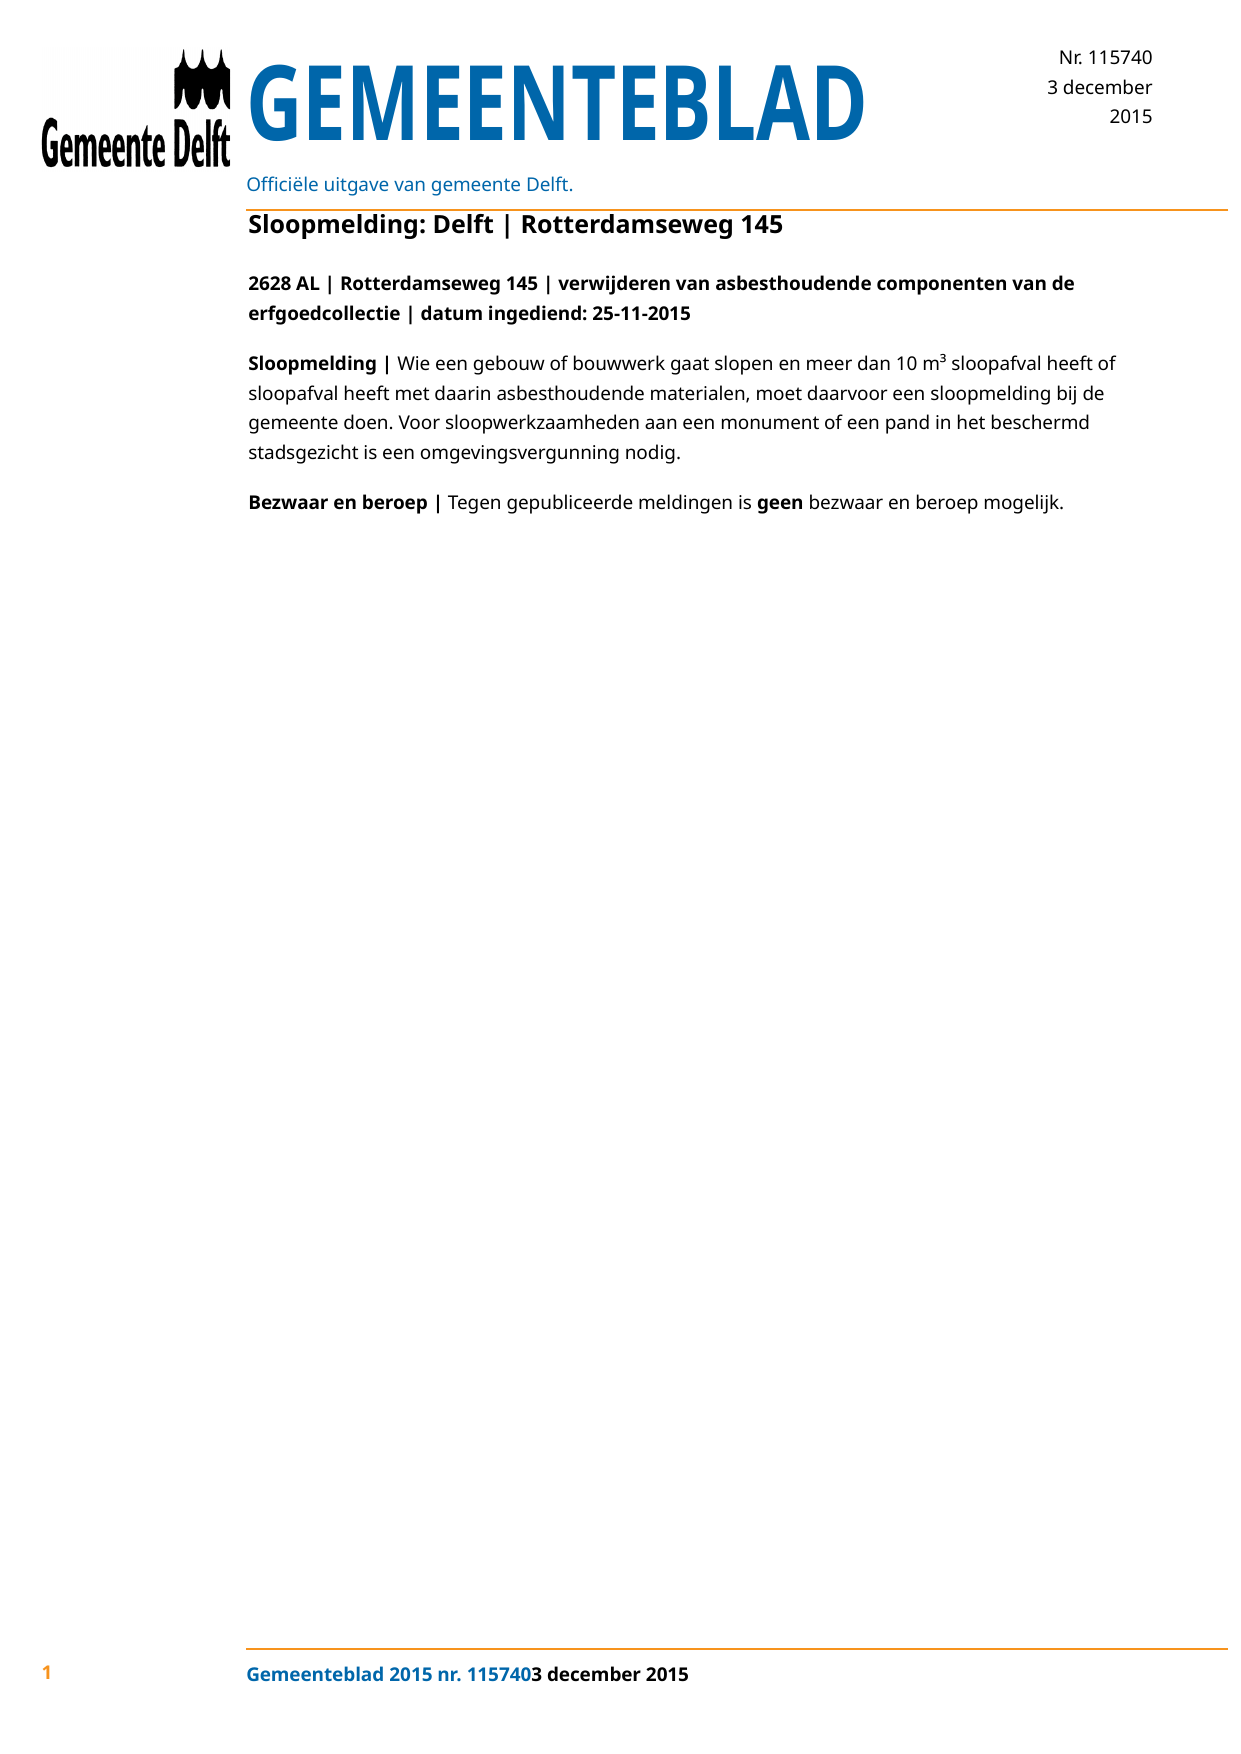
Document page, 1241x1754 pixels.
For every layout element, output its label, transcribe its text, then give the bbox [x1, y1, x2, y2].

text Sloopmelding | Wie een gebouw of bouwwerk gaat slopen en meer dan 10 m³ sloopafval heeft of sloopafval heeft met daarin asbesthoudende materialen, moet daarvoor een sloopmelding bij de gemeente doen. Voor sloopwerkzaamheden aan een monument of een pand in het beschermd stadsgezicht is een omgevingsvergunning nodig. [248, 350, 1152, 465]
text 2628 AL | Rotterdamseweg 145 | verwijderen van asbesthoudende componenten van de erfgoedcollectie | datum ingediend: 25-11-2015 [248, 270, 1152, 326]
text Sloopmelding: Delft | Rotterdamseweg 145 [248, 211, 1152, 241]
text Bezwaar en beroep | Tegen gepubliceerde meldingen is geen bezwaar en beroep mogelijk. [248, 489, 1152, 515]
picture [41, 47, 231, 172]
